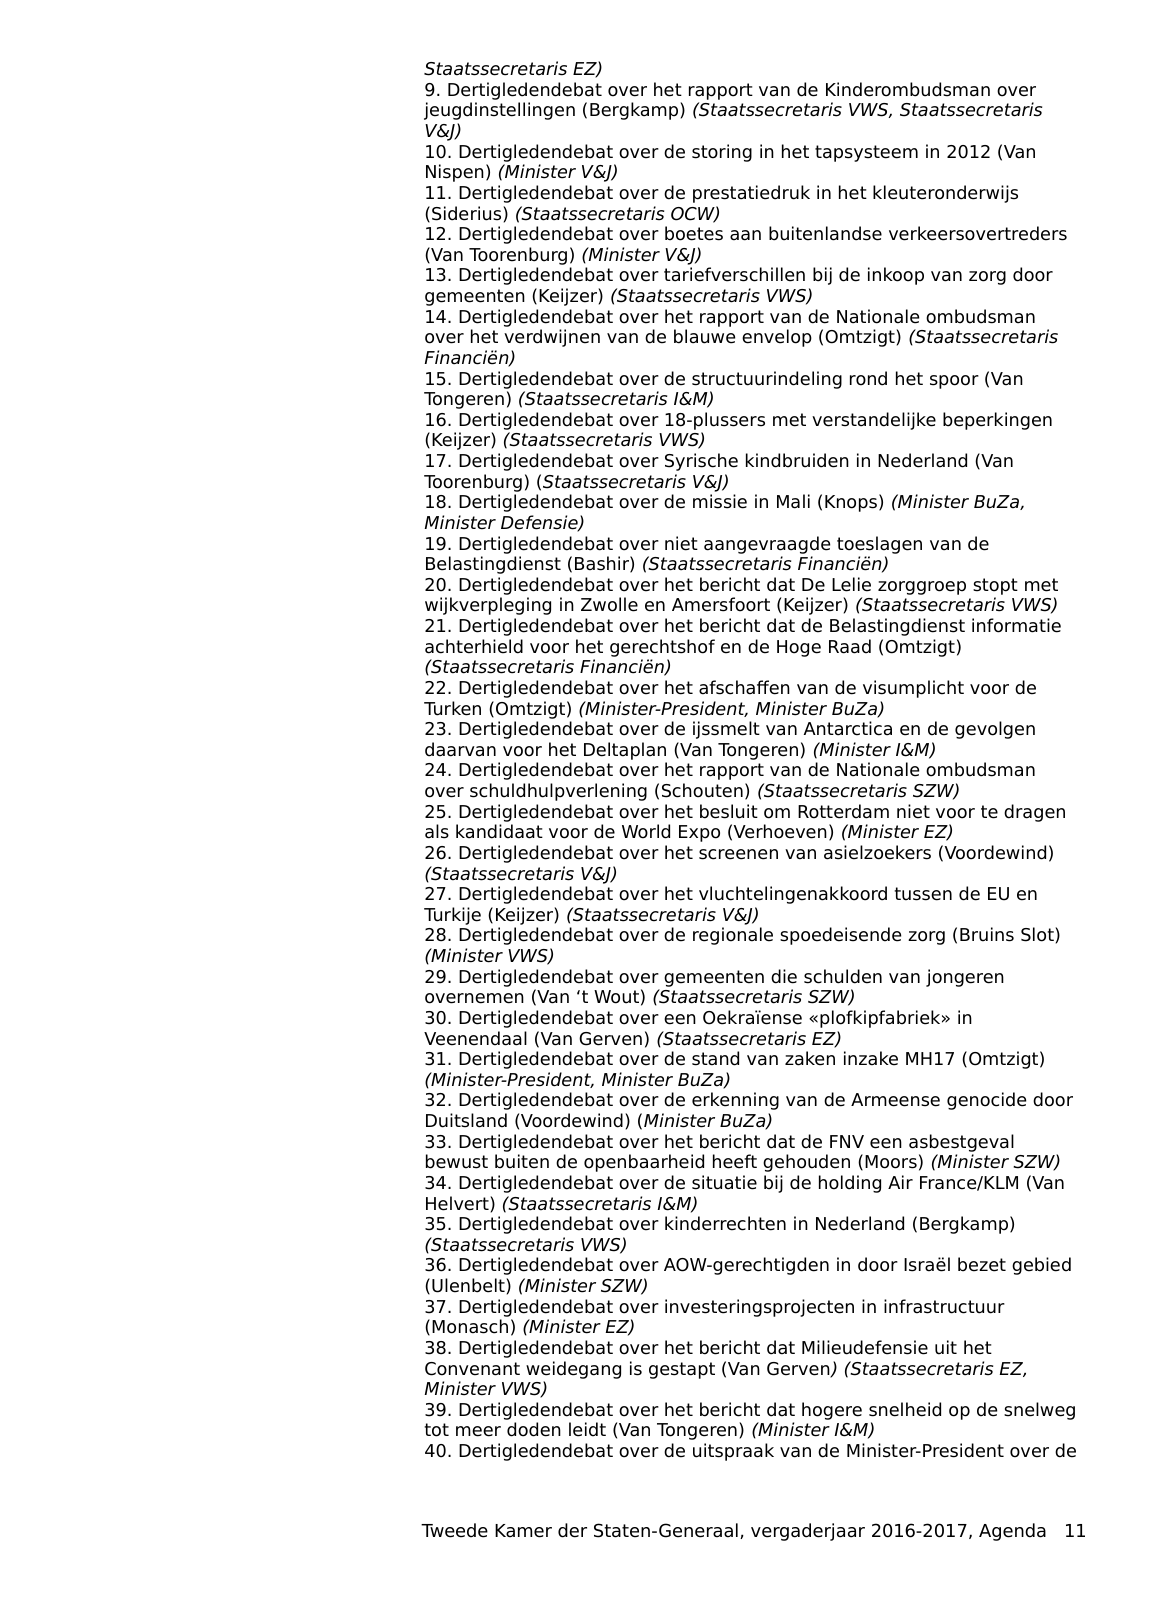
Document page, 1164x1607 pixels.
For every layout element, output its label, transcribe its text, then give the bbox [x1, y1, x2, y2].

table_cell [77, 760, 401, 802]
table_cell [401, 534, 418, 575]
table_cell [401, 678, 418, 719]
table_cell [77, 1132, 401, 1173]
table_cell 27. Dertigledendebat over het vluchtelingenakkoord tussen de EU en Turkije (Keijzer) (Staatssecretaris V&J) [418, 884, 1087, 925]
table_cell [401, 1441, 418, 1462]
table_cell [77, 410, 401, 451]
table_cell [401, 307, 418, 368]
table_cell [77, 1214, 401, 1255]
table_cell 13. Dertigledendebat over tariefverschillen bij de inkoop van zorg door gemeenten (Keijzer) (Staatssecretaris VWS) [418, 265, 1087, 307]
table_cell [77, 616, 401, 678]
table_cell 23. Dertigledendebat over de ijssmelt van Antarctica en de gevolgen daarvan voor het Deltaplan (Van Tongeren) (Minister I&M) [418, 719, 1087, 760]
table_cell [401, 183, 418, 224]
table_cell 29. Dertigledendebat over gemeenten die schulden van jongeren overnemen (Van ‘t Wout) (Staatssecretaris SZW) [418, 967, 1087, 1008]
table_cell [401, 451, 418, 492]
table_cell [77, 1400, 401, 1441]
table_cell 28. Dertigledendebat over de regionale spoedeisende zorg (Bruins Slot) (Minister VWS) [418, 925, 1087, 967]
table_cell [77, 1008, 401, 1049]
table_cell [401, 843, 418, 884]
table_cell 33. Dertigledendebat over het bericht dat de FNV een asbestgeval bewust buiten de openbaarheid heeft gehouden (Moors) (Minister SZW) [418, 1132, 1087, 1173]
table_cell [401, 760, 418, 802]
table_cell [401, 142, 418, 183]
table_cell [401, 884, 418, 925]
table_cell 31. Dertigledendebat over de stand van zaken inzake MH17 (Omtzigt) (Minister-President, Minister BuZa) [418, 1049, 1087, 1090]
table_cell [77, 142, 401, 183]
table_cell [401, 1173, 418, 1214]
table_cell [401, 224, 418, 265]
table_cell [401, 967, 418, 1008]
table_cell [77, 307, 401, 368]
table_cell Staatssecretaris EZ) [418, 59, 1087, 80]
table_cell [77, 1338, 401, 1400]
table_cell [77, 265, 401, 307]
table_cell 17. Dertigledendebat over Syrische kindbruiden in Nederland (Van Toorenburg) (Staatssecretaris V&J) [418, 451, 1087, 492]
table_cell 14. Dertigledendebat over het rapport van de Nationale ombudsman over het verdwijnen van de blauwe envelop (Omtzigt) (Staatssecretaris Financiën) [418, 307, 1087, 368]
table_cell [77, 1090, 401, 1132]
table_cell [401, 1400, 418, 1441]
table_cell [401, 265, 418, 307]
table_cell 9. Dertigledendebat over het rapport van de Kinderombudsman over jeugdinstellingen (Bergkamp) (Staatssecretaris VWS, Staatssecretaris V&J) [418, 80, 1087, 142]
table_cell [401, 719, 418, 760]
table_cell [77, 1441, 401, 1462]
table_cell 35. Dertigledendebat over kinderrechten in Nederland (Bergkamp) (Staatssecretaris VWS) [418, 1214, 1087, 1255]
table_cell [77, 80, 401, 142]
table_cell 22. Dertigledendebat over het afschaffen van de visumplicht voor de Turken (Omtzigt) (Minister-President, Minister BuZa) [418, 678, 1087, 719]
table_cell [401, 1297, 418, 1338]
table_cell 34. Dertigledendebat over de situatie bij de holding Air France/KLM (Van Helvert) (Staatssecretaris I&M) [418, 1173, 1087, 1214]
table_cell [401, 492, 418, 533]
table_cell [77, 1255, 401, 1297]
table_cell 40. Dertigledendebat over de uitspraak van de Minister-President over de [418, 1441, 1087, 1462]
table_cell 37. Dertigledendebat over investeringsprojecten in infrastructuur (Monasch) (Minister EZ) [418, 1297, 1087, 1338]
table_cell [77, 59, 401, 80]
table_cell [77, 492, 401, 533]
table_cell [77, 967, 401, 1008]
table_cell [401, 1049, 418, 1090]
table_cell [77, 451, 401, 492]
table_cell [401, 1090, 418, 1132]
table_cell [77, 925, 401, 967]
table_cell [77, 719, 401, 760]
table_cell 16. Dertigledendebat over 18-plussers met verstandelijke beperkingen (Keijzer) (Staatssecretaris VWS) [418, 410, 1087, 451]
table_cell [77, 369, 401, 410]
table_cell [77, 1297, 401, 1338]
table_cell 12. Dertigledendebat over boetes aan buitenlandse verkeersovertreders (Van Toorenburg) (Minister V&J) [418, 224, 1087, 265]
table_cell [77, 1173, 401, 1214]
table_cell 39. Dertigledendebat over het bericht dat hogere snelheid op de snelweg tot meer doden leidt (Van Tongeren) (Minister I&M) [418, 1400, 1087, 1441]
table_cell [401, 575, 418, 616]
table_cell 21. Dertigledendebat over het bericht dat de Belastingdienst informatie achterhield voor het gerechtshof en de Hoge Raad (Omtzigt) (Staatssecretaris Financiën) [418, 616, 1087, 678]
table_cell 24. Dertigledendebat over het rapport van de Nationale ombudsman over schuldhulpverlening (Schouten) (Staatssecretaris SZW) [418, 760, 1087, 802]
table_cell [401, 1255, 418, 1297]
table_cell [77, 534, 401, 575]
table_cell [77, 843, 401, 884]
table_cell [401, 925, 418, 967]
table_cell 25. Dertigledendebat over het besluit om Rotterdam niet voor te dragen als kandidaat voor de World Expo (Verhoeven) (Minister EZ) [418, 802, 1087, 843]
table_cell 10. Dertigledendebat over de storing in het tapsysteem in 2012 (Van Nispen) (Minister V&J) [418, 142, 1087, 183]
table_cell [77, 1049, 401, 1090]
table_cell 30. Dertigledendebat over een Oekraïense «plofkipfabriek» in Veenendaal (Van Gerven) (Staatssecretaris EZ) [418, 1008, 1087, 1049]
table_cell 19. Dertigledendebat over niet aangevraagde toeslagen van de Belastingdienst (Bashir) (Staatssecretaris Financiën) [418, 534, 1087, 575]
table_cell 15. Dertigledendebat over de structuurindeling rond het spoor (Van Tongeren) (Staatssecretaris I&M) [418, 369, 1087, 410]
table_cell [401, 1132, 418, 1173]
table_cell 18. Dertigledendebat over de missie in Mali (Knops) (Minister BuZa, Minister Defensie) [418, 492, 1087, 533]
table_cell [77, 224, 401, 265]
table_cell 36. Dertigledendebat over AOW-gerechtigden in door Israël bezet gebied (Ulenbelt) (Minister SZW) [418, 1255, 1087, 1297]
table_cell [77, 802, 401, 843]
table_cell 26. Dertigledendebat over het screenen van asielzoekers (Voordewind) (Staatssecretaris V&J) [418, 843, 1087, 884]
table_cell [401, 802, 418, 843]
table_cell 20. Dertigledendebat over het bericht dat De Lelie zorggroep stopt met wijkverpleging in Zwolle en Amersfoort (Keijzer) (Staatssecretaris VWS) [418, 575, 1087, 616]
table_cell [401, 1214, 418, 1255]
table_cell [401, 80, 418, 142]
table_cell [401, 1338, 418, 1400]
table_cell [77, 884, 401, 925]
table_cell [77, 678, 401, 719]
table_cell [401, 1008, 418, 1049]
table_cell [401, 616, 418, 678]
table_cell 32. Dertigledendebat over de erkenning van de Armeense genocide door Duitsland (Voordewind) (Minister BuZa) [418, 1090, 1087, 1132]
table_cell [401, 59, 418, 80]
table_cell [77, 575, 401, 616]
table_cell [401, 410, 418, 451]
table_cell [401, 369, 418, 410]
table_cell [77, 183, 401, 224]
table_cell 11. Dertigledendebat over de prestatiedruk in het kleuteronderwijs (Siderius) (Staatssecretaris OCW) [418, 183, 1087, 224]
table_cell 38. Dertigledendebat over het bericht dat Milieudefensie uit het Convenant weidegang is gestapt (Van Gerven) (Staatssecretaris EZ, Minister VWS) [418, 1338, 1087, 1400]
